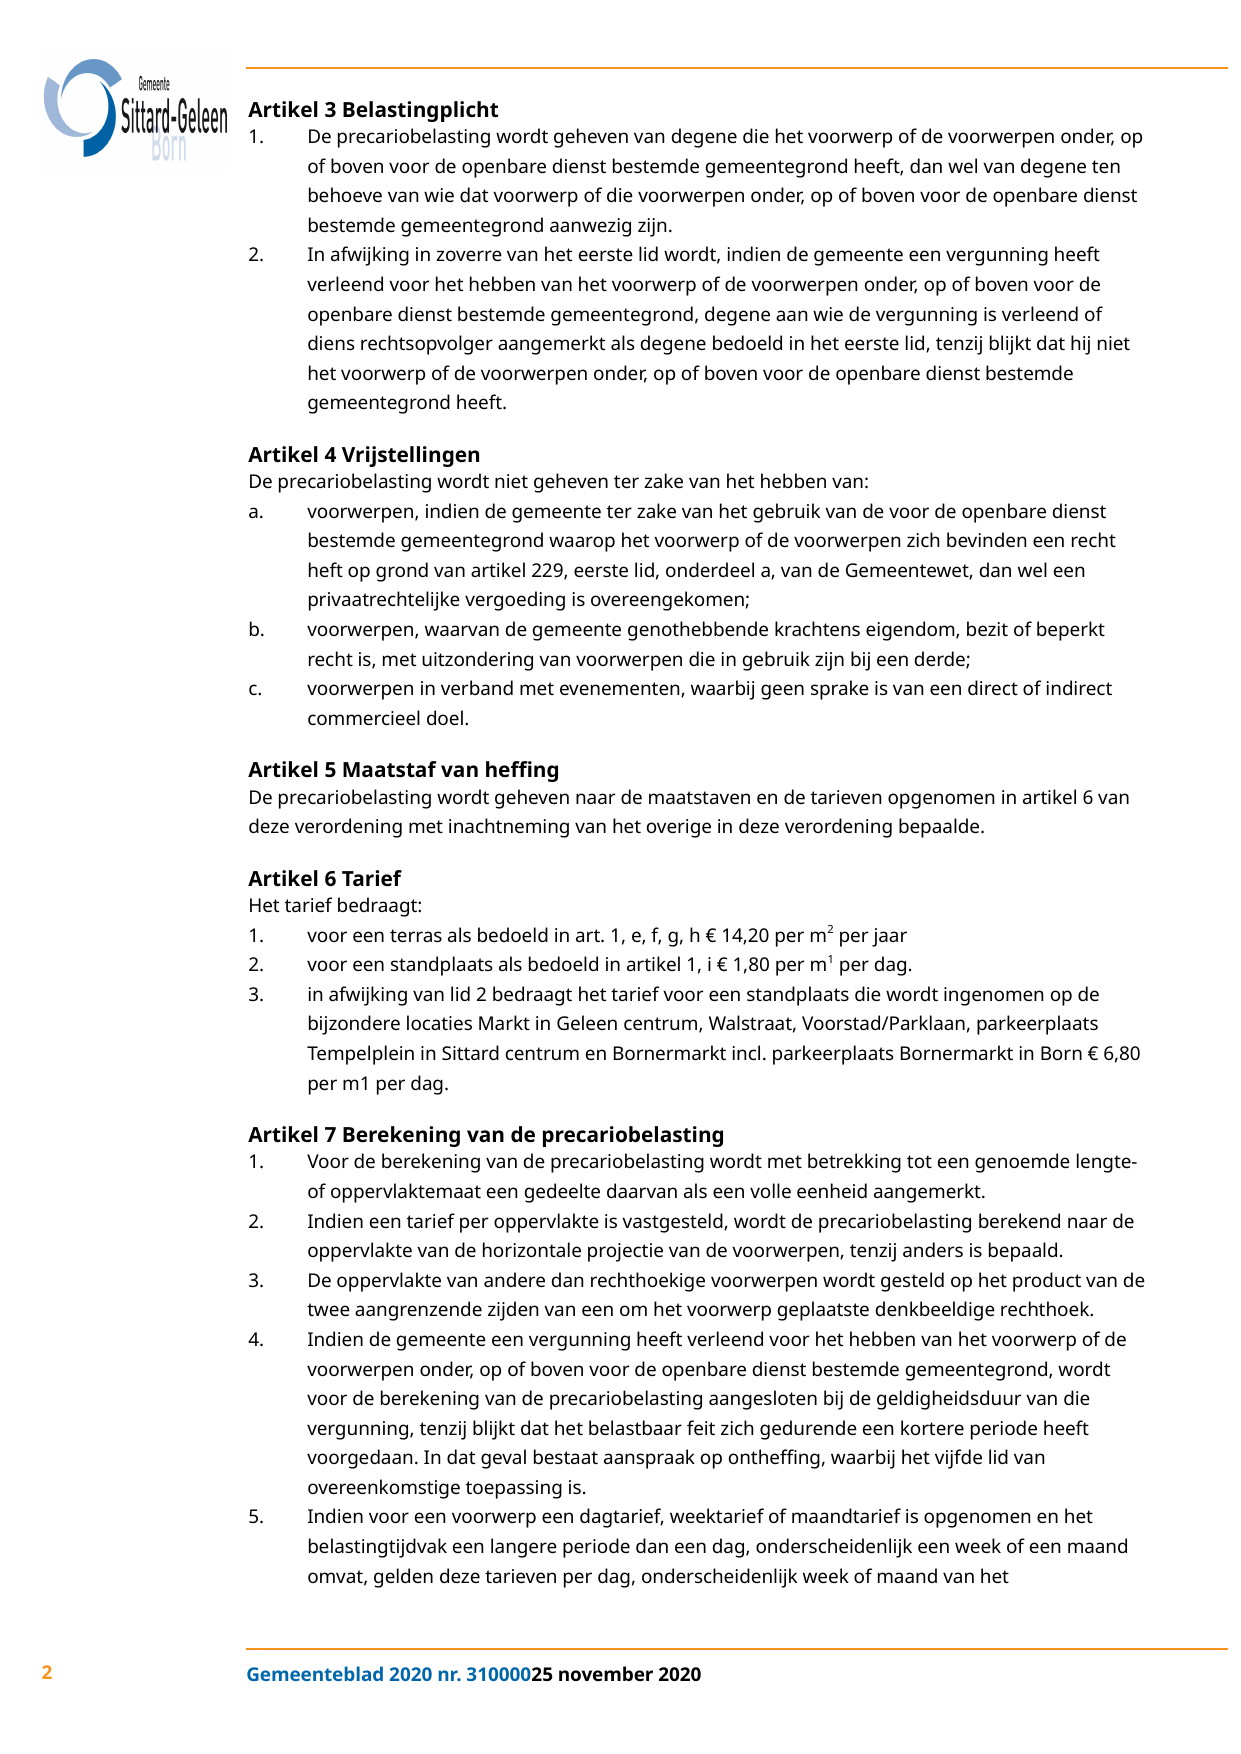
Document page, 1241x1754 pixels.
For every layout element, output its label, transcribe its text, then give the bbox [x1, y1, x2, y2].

list in afwijking van lid 2 bedraagt het tarief voor een standplaats die wordt ingenomen op de bijzondere locaties Markt in Geleen centrum, Walstraat, Voorstad/Parklaan, parkeerplaats Tempelplein in Sittard centrum en Bornermarkt incl. parkeerplaats Bornermarkt in Born € 6,80 per m1 per dag. [248, 981, 1152, 1096]
list Voor de berekening van de precariobelasting wordt met betrekking tot een genoemde lengte- of oppervlaktemaat een gedeelte daarvan als een volle eenheid aangemerkt. [248, 1149, 1152, 1204]
text Artikel 5 Maatstaf van heffing [248, 755, 1152, 784]
text Artikel 7 Berekening van de precariobelasting [248, 1120, 1152, 1149]
list voorwerpen in verband met evenementen, waarbij geen sprake is van een direct of indirect commercieel doel. [248, 675, 1152, 731]
list Indien een tarief per oppervlakte is vastgesteld, wordt de precariobelasting berekend naar de oppervlakte van de horizontale projectie van de voorwerpen, tenzij anders is bepaald. [248, 1208, 1152, 1263]
list voor een terras als bedoeld in art. 1, e, f, g, h € 14,20 per m2 per jaar [248, 922, 1152, 948]
text Het tarief bedraagt: [248, 892, 1152, 918]
picture [41, 47, 231, 172]
list voorwerpen, indien de gemeente ter zake van het gebruik van de voor de openbare dienst bestemde gemeentegrond waarop het voorwerp of de voorwerpen zich bevinden een recht heft op grond van artikel 229, eerste lid, onderdeel a, van de Gemeentewet, dan wel een privaatrechtelijke vergoeding is overeengekomen; [248, 498, 1152, 612]
text Artikel 4 Vrijstellingen [248, 440, 1152, 468]
list De precariobelasting wordt geheven van degene die het voorwerp of de voorwerpen onder, op of boven voor de openbare dienst bestemde gemeentegrond heeft, dan wel van degene ten behoeve van wie dat voorwerp of die voorwerpen onder, op of boven voor de openbare dienst bestemde gemeentegrond aanwezig zijn. [248, 123, 1152, 238]
text De precariobelasting wordt geheven naar de maatstaven en de tarieven opgenomen in artikel 6 van deze verordening met inachtneming van het overige in deze verordening bepaalde. [248, 784, 1152, 839]
list voorwerpen, waarvan de gemeente genothebbende krachtens eigendom, bezit of beperkt recht is, met uitzondering van voorwerpen die in gebruik zijn bij een derde; [248, 616, 1152, 672]
text Artikel 3 Belastingplicht [248, 95, 1152, 123]
text De precariobelasting wordt niet geheven ter zake van het hebben van: [248, 468, 1152, 494]
text Artikel 6 Tarief [248, 864, 1152, 892]
list voor een standplaats als bedoeld in artikel 1, i € 1,80 per m1 per dag. [248, 951, 1152, 977]
list De oppervlakte van andere dan rechthoekige voorwerpen wordt gesteld op het product van de twee aangrenzende zijden van een om het voorwerp geplaatste denkbeeldige rechthoek. [248, 1267, 1152, 1322]
list Indien voor een voorwerp een dagtarief, weektarief of maandtarief is opgenomen en het belastingtijdvak een langere periode dan een dag, onderscheidenlijk een week of een maand omvat, gelden deze tarieven per dag, onderscheidenlijk week of maand van het [248, 1504, 1152, 1588]
list In afwijking in zoverre van het eerste lid wordt, indien de gemeente een vergunning heeft verleend voor het hebben van het voorwerp of de voorwerpen onder, op of boven voor de openbare dienst bestemde gemeentegrond, degene aan wie de vergunning is verleend of diens rechtsopvolger aangemerkt als degene bedoeld in het eerste lid, tenzij blijkt dat hij niet het voorwerp of de voorwerpen onder, op of boven voor de openbare dienst bestemde gemeentegrond heeft. [248, 242, 1152, 415]
list Indien de gemeente een vergunning heeft verleend voor het hebben van het voorwerp of de voorwerpen onder, op of boven voor de openbare dienst bestemde gemeentegrond, wordt voor de berekening van de precariobelasting aangesloten bij de geldigheidsduur van die vergunning, tenzij blijkt dat het belastbaar feit zich gedurende een kortere periode heeft voorgedaan. In dat geval bestaat aanspraak op ontheffing, waarbij het vijfde lid van overeenkomstige toepassing is. [248, 1326, 1152, 1500]
